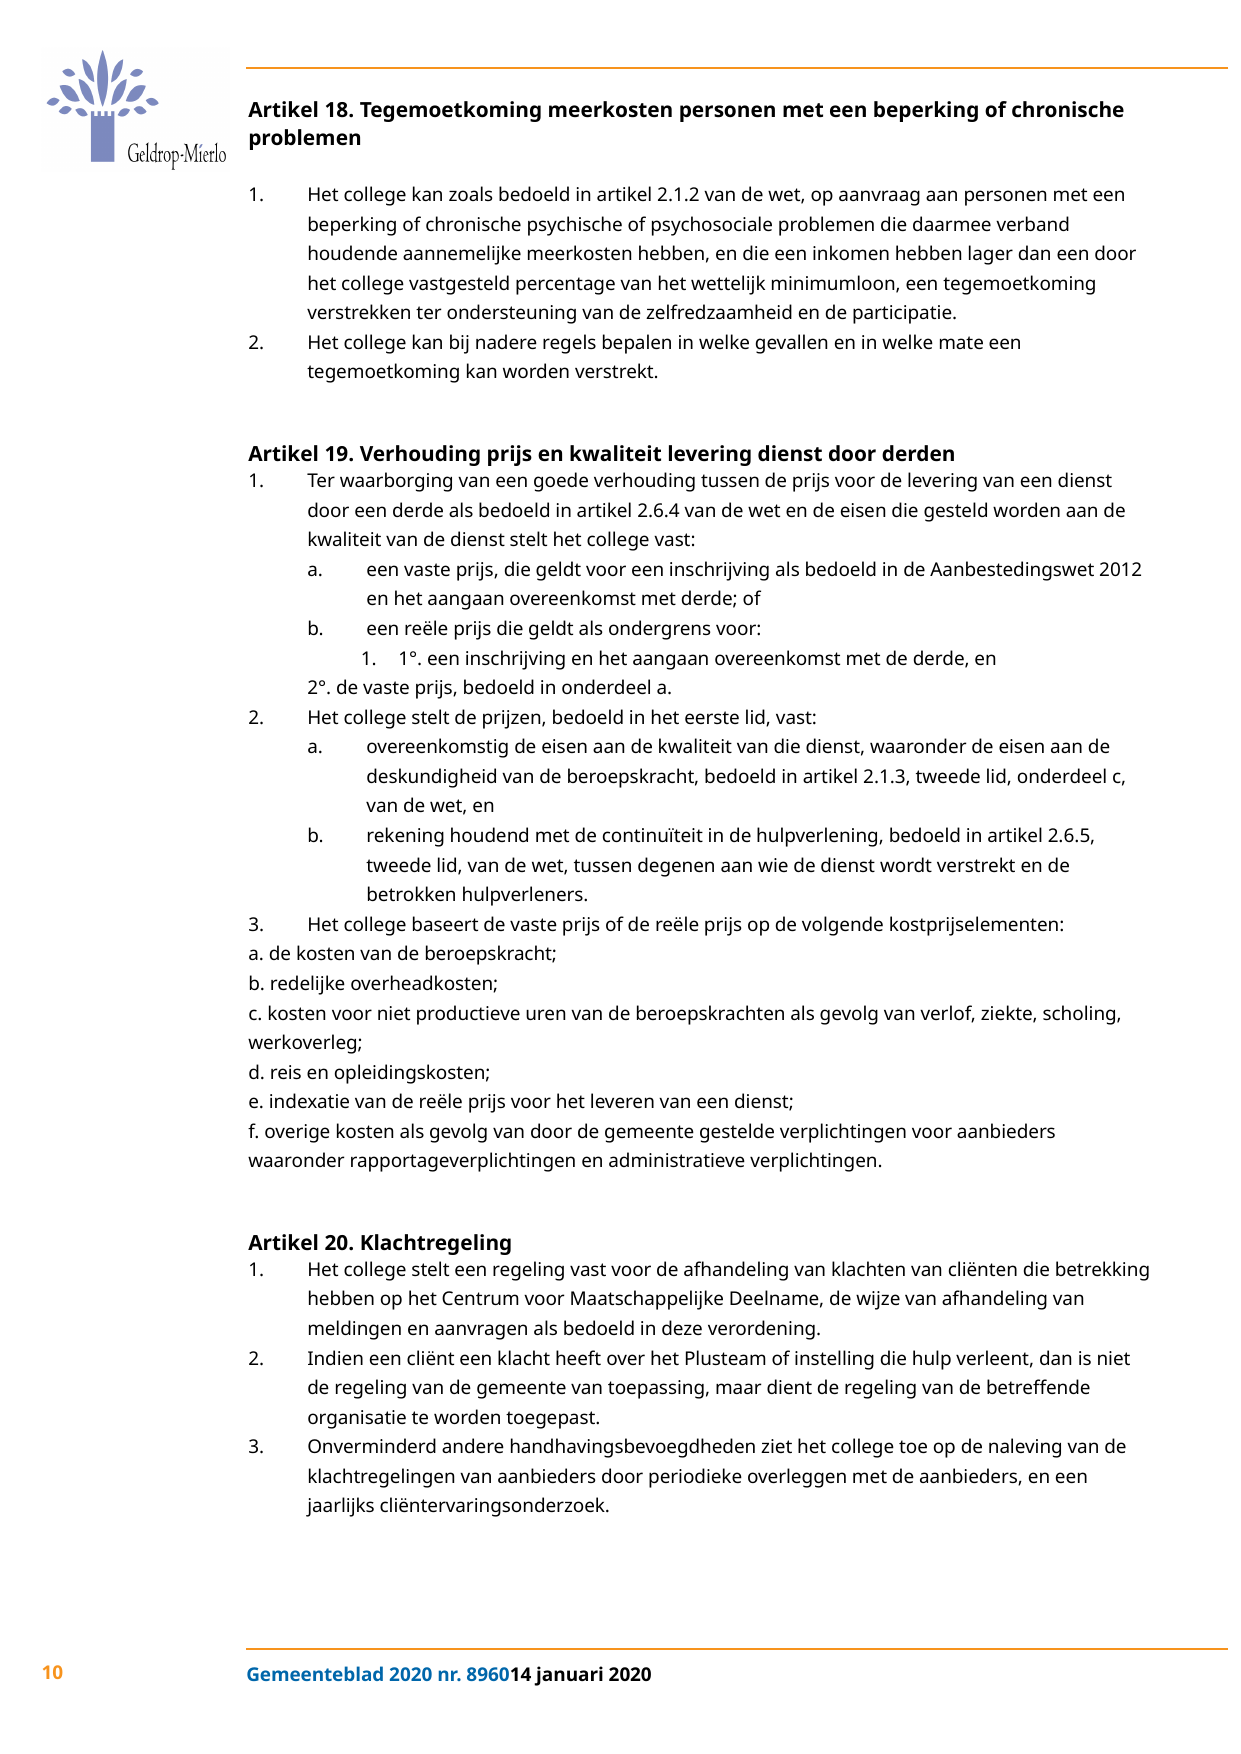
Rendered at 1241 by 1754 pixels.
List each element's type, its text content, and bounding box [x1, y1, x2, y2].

list Het college kan bij nadere regels bepalen in welke gevallen en in welke mate een tegemoetkoming kan worden verstrekt. [248, 329, 1152, 384]
text d. reis en opleidingskosten; [248, 1059, 1152, 1084]
list Ter waarborging van een goede verhouding tussen de prijs voor de levering van een dienst door een derde als bedoeld in artikel 2.6.4 van de wet en de eisen die gesteld worden aan de kwaliteit van de dienst stelt het college vast: [248, 467, 1152, 552]
list Het college stelt een regeling vast voor de afhandeling van klachten van cliënten die betrekking hebben op het Centrum voor Maatschappelijke Deelname, de wijze van afhandeling van meldingen en aanvragen als bedoeld in deze verordening. [248, 1256, 1152, 1341]
list overeenkomstig de eisen aan de kwaliteit van die dienst, waaronder de eisen aan de deskundigheid van de beroepskracht, bedoeld in artikel 2.1.3, tweede lid, onderdeel c, van de wet, en [307, 733, 1152, 818]
text c. kosten voor niet productieve uren van de beroepskrachten als gevolg van verlof, ziekte, scholing, werkoverleg; [248, 1000, 1152, 1055]
picture [41, 47, 231, 172]
text Artikel 19. Verhouding prijs en kwaliteit levering dienst door derden [248, 439, 1152, 467]
list Onverminderd andere handhavingsbevoegdheden ziet het college toe op de naleving van de klachtregelingen van aanbieders door periodieke overleggen met de aanbieders, en een jaarlijks cliëntervaringsonderzoek. [248, 1433, 1152, 1518]
text Artikel 18. Tegemoetkoming meerkosten personen met een beperking of chronische problemen [248, 95, 1152, 152]
list een reële prijs die geldt als ondergrens voor: [307, 615, 1152, 641]
list 2°. de vaste prijs, bedoeld in onderdeel a. [248, 674, 1152, 700]
list rekening houdend met de continuïteit in de hulpverlening, bedoeld in artikel 2.6.5, tweede lid, van de wet, tussen degenen aan wie de dienst wordt verstrekt en de betrokken hulpverleners. [307, 822, 1152, 907]
list Het college kan zoals bedoeld in artikel 2.1.2 van de wet, op aanvraag aan personen met een beperking of chronische psychische of psychosociale problemen die daarmee verband houdende aannemelijke meerkosten hebben, en die een inkomen hebben lager dan een door het college vastgesteld percentage van het wettelijk minimumloon, een tegemoetkoming verstrekken ter ondersteuning van de zelfredzaamheid en de participatie. [248, 181, 1152, 325]
list Indien een cliënt een klacht heeft over het Plusteam of instelling die hulp verleent, dan is niet de regeling van de gemeente van toepassing, maar dient de regeling van de betreffende organisatie te worden toegepast. [248, 1345, 1152, 1430]
list 1°. een inschrijving en het aangaan overeenkomst met de derde, en [361, 645, 1152, 670]
text f. overige kosten als gevolg van door de gemeente gestelde verplichtingen voor aanbieders waaronder rapportageverplichtingen en administratieve verplichtingen. [248, 1118, 1152, 1173]
list Het college stelt de prijzen, bedoeld in het eerste lid, vast: [248, 704, 1152, 729]
text b. redelijke overheadkosten; [248, 970, 1152, 996]
text e. indexatie van de reële prijs voor het leveren van een dienst; [248, 1088, 1152, 1114]
list een vaste prijs, die geldt voor een inschrijving als bedoeld in de Aanbestedingswet 2012 en het aangaan overeenkomst met derde; of [307, 556, 1152, 611]
text Artikel 20. Klachtregeling [248, 1228, 1152, 1256]
list Het college baseert de vaste prijs of de reële prijs op de volgende kostprijselementen: [248, 911, 1152, 937]
text a. de kosten van de beroepskracht; [248, 941, 1152, 966]
